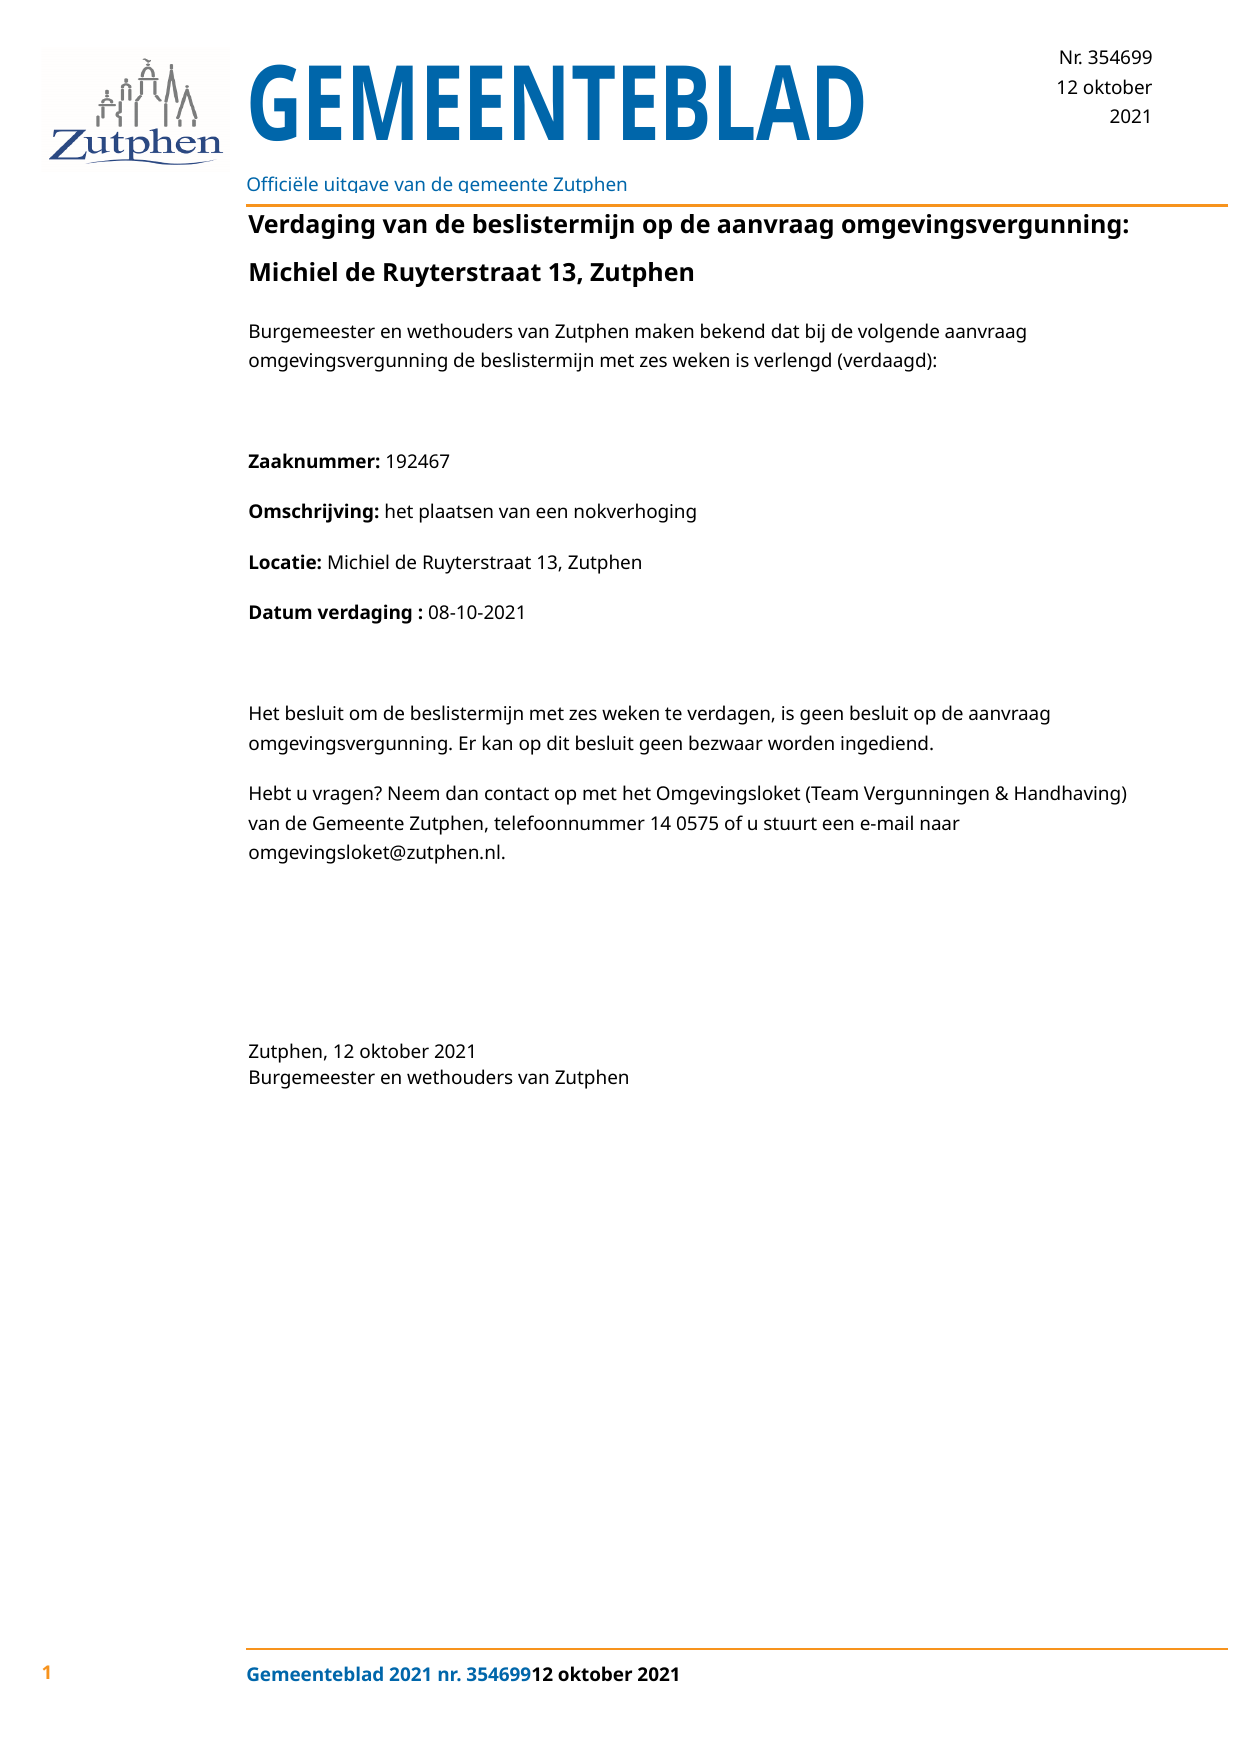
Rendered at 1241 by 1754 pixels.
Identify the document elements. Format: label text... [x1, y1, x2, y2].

text Zutphen, 12 oktober 2021 [248, 1039, 1152, 1064]
picture [41, 47, 231, 172]
text Burgemeester en wethouders van Zutphen [248, 1064, 1152, 1090]
text Zaaknummer: 192467 [248, 448, 1152, 474]
text Omschrijving: het plaatsen van een nokverhoging [248, 499, 1152, 524]
text Datum verdaging : 08-10-2021 [248, 599, 1152, 625]
text Verdaging van de beslistermijn op de aanvraag omgevingsvergunning: Michiel de Ruyterstraat 13, Zutphen [248, 207, 1152, 288]
text Locatie: Michiel de Ruyterstraat 13, Zutphen [248, 549, 1152, 575]
text Hebt u vragen? Neem dan contact op met het Omgevingsloket (Team Vergunningen & Handhaving) van de Gemeente Zutphen, telefoonnummer 14 0575 of u stuurt een e-mail naar omgevingsloket@zutphen.nl. [248, 780, 1152, 865]
text Het besluit om de beslistermijn met zes weken te verdagen, is geen besluit op de aanvraag omgevingsvergunning. Er kan op dit besluit geen bezwaar worden ingediend. [248, 700, 1152, 756]
text Burgemeester en wethouders van Zutphen maken bekend dat bij de volgende aanvraag omgevingsvergunning de beslistermijn met zes weken is verlengd (verdaagd): [248, 318, 1152, 373]
